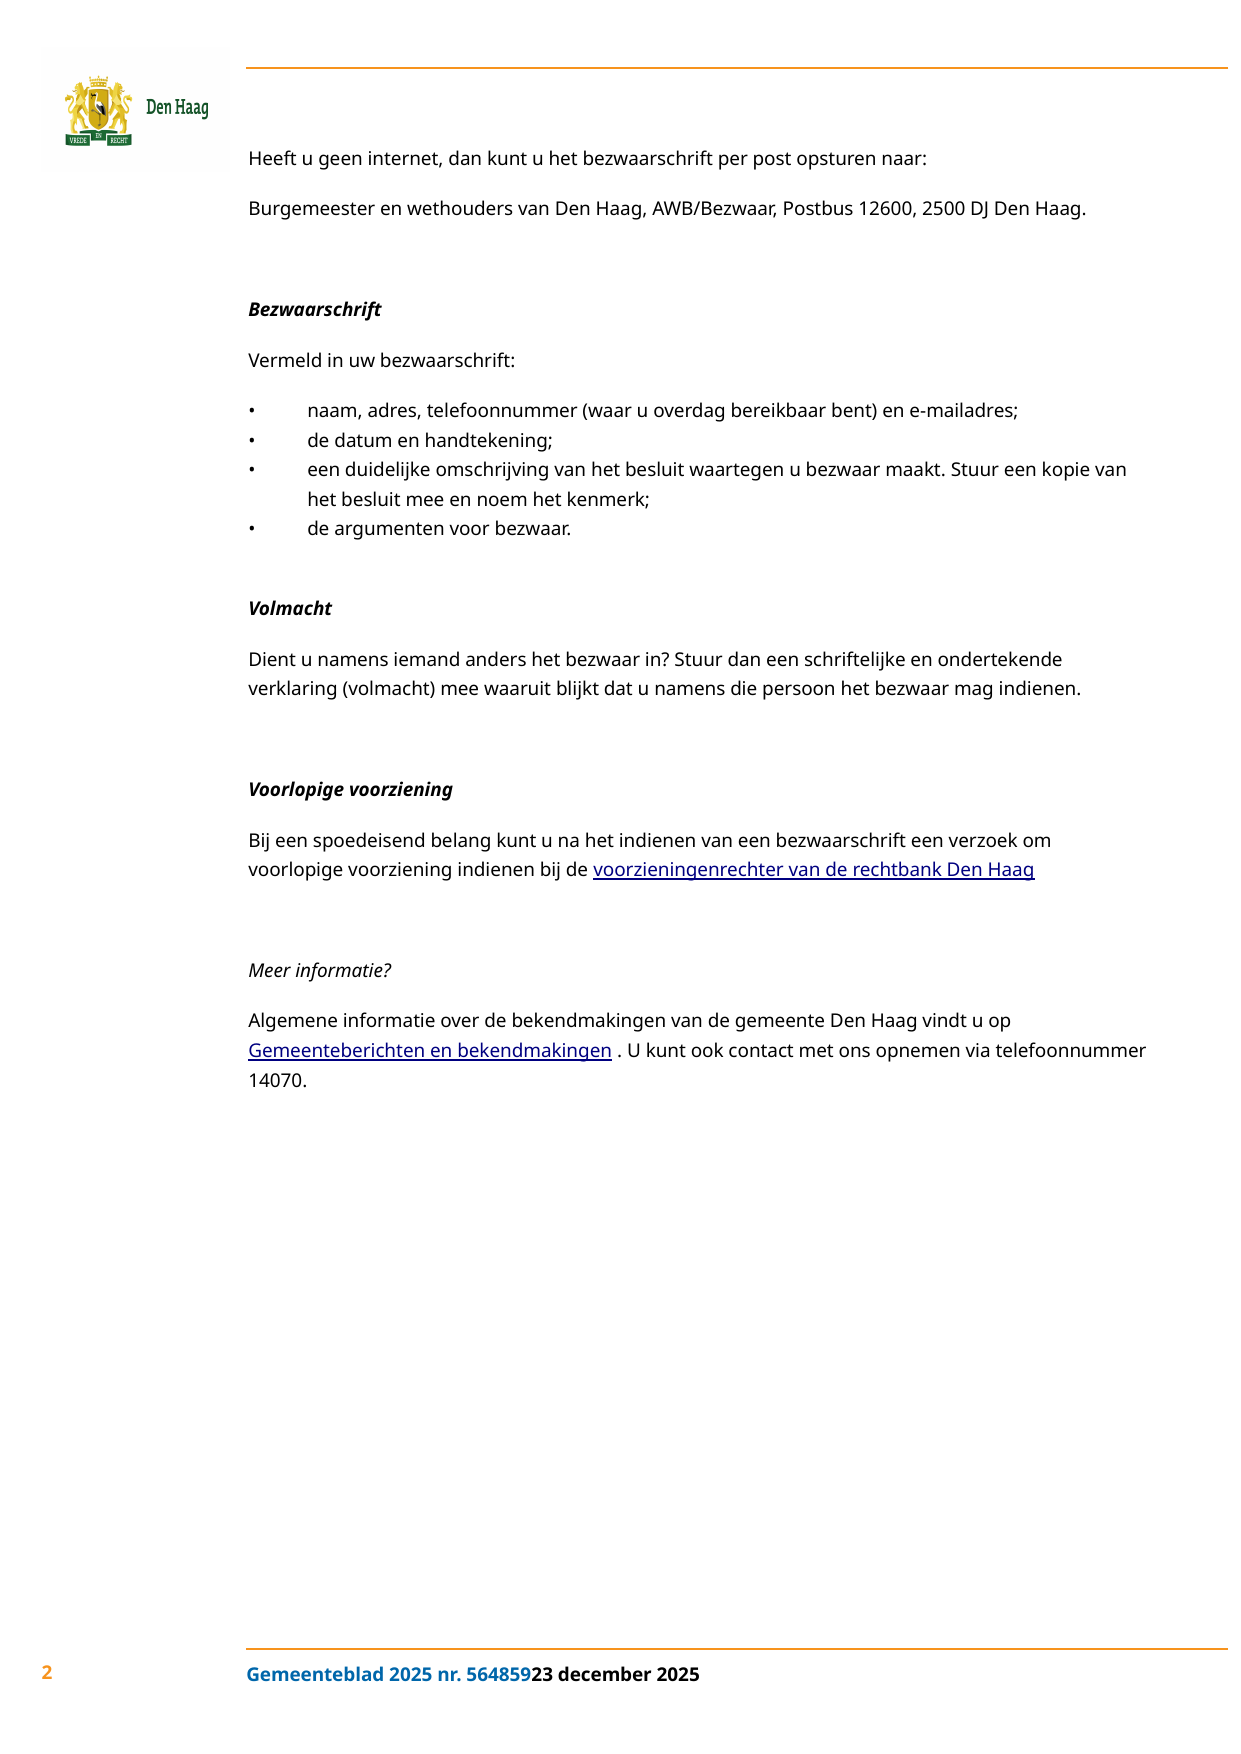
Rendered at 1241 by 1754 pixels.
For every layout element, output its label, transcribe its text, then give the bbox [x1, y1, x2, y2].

list de datum en handtekening; [248, 427, 1152, 453]
list een duidelijke omschrijving van het besluit waartegen u bezwaar maakt. Stuur een kopie van het besluit mee en noem het kenmerk; [248, 456, 1152, 512]
text Meer informatie? [248, 957, 1152, 983]
text Voorlopige voorziening [248, 776, 1152, 802]
text Burgemeester en wethouders van Den Haag, AWB/Bezwaar, Postbus 12600, 2500 DJ Den Haag. [248, 196, 1152, 221]
text Bij een spoedeisend belang kunt u na het indienen van een bezwaarschrift een verzoek om voorlopige voorziening indienen bij de voorzieningenrechter van de rechtbank Den Haag [248, 827, 1152, 882]
text Algemene informatie over de bekendmakingen van de gemeente Den Haag vindt u op Gemeenteberichten en bekendmakingen . U kunt ook contact met ons opnemen via telefoonnummer 14070. [248, 1008, 1152, 1093]
text Volmacht [248, 596, 1152, 621]
picture [41, 47, 231, 172]
text Heeft u geen internet, dan kunt u het bezwaarschrift per post opsturen naar: [248, 145, 1152, 171]
text Bezwaarschrift [248, 296, 1152, 322]
text Dient u namens iemand anders het bezwaar in? Stuur dan een schriftelijke en ondertekende verklaring (volmacht) mee waaruit blijkt dat u namens die persoon het bezwaar mag indienen. [248, 646, 1152, 701]
list naam, adres, telefoonnummer (waar u overdag bereikbaar bent) en e-mailadres; [248, 397, 1152, 423]
text Vermeld in uw bezwaarschrift: [248, 347, 1152, 373]
list de argumenten voor bezwaar. [248, 516, 1152, 541]
